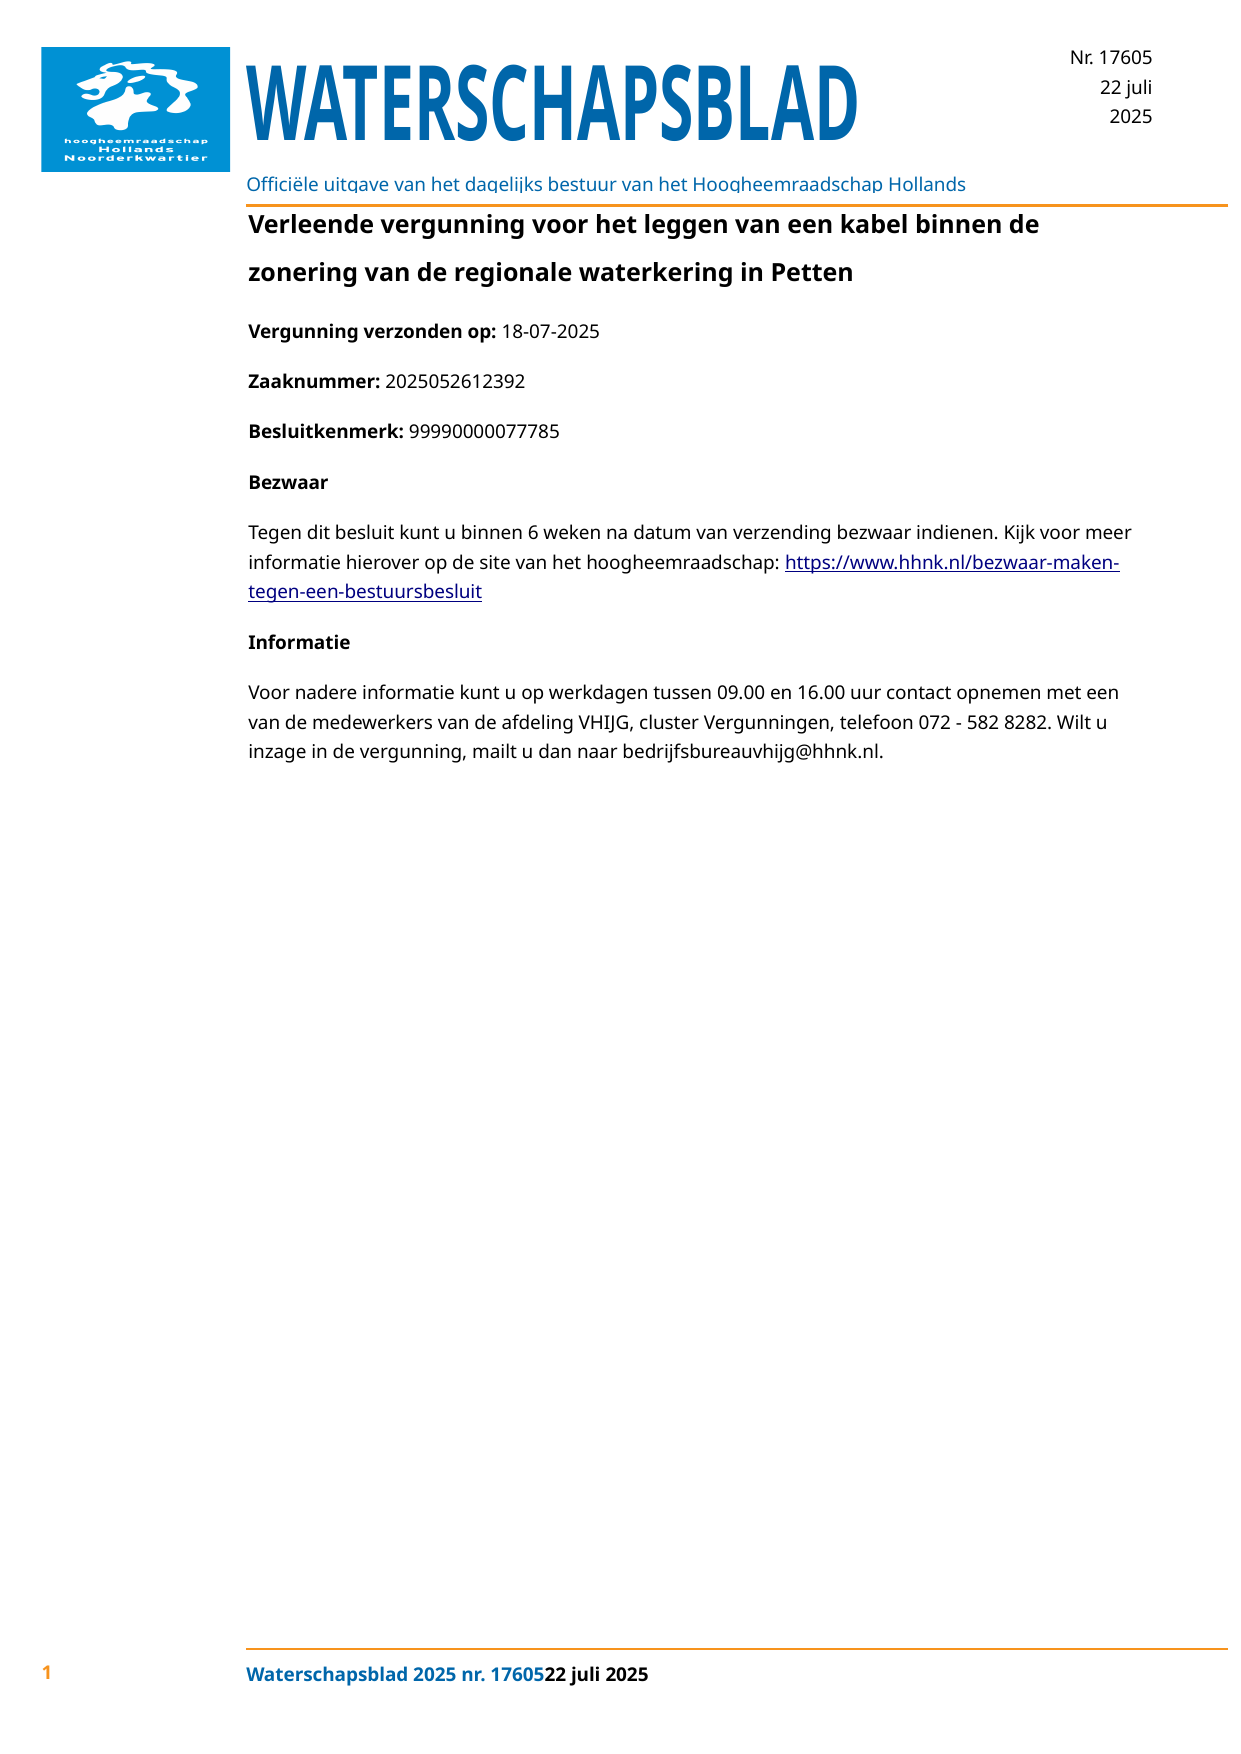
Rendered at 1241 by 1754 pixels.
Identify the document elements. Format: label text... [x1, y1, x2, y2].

text Tegen dit besluit kunt u binnen 6 weken na datum van verzending bezwaar indienen. Kijk voor meer informatie hierover op de site van het hoogheemraadschap: https://www.hhnk.nl/bezwaar-maken-tegen-een-bestuursbesluit [248, 519, 1152, 604]
text Vergunning verzonden op: 18-07-2025 [248, 318, 1152, 344]
text Informatie [248, 629, 1152, 655]
picture [118, 62, 197, 112]
text Voor nadere informatie kunt u op werkdagen tussen 09.00 en 16.00 uur contact opnemen met een van de medewerkers van de afdeling VHIJG, cluster Vergunningen, telefoon 072 - 582 8282. Wilt u inzage in de vergunning, mailt u dan naar bedrijfsbureauvhijg@hhnk.nl. [248, 679, 1152, 764]
picture [78, 64, 122, 99]
picture [129, 76, 144, 82]
text Bezwaar [248, 469, 1152, 495]
picture [88, 87, 157, 130]
text Verleende vergunning voor het leggen van een kabel binnen de zonering van de regionale waterkering in Petten [248, 207, 1152, 288]
text Besluitkenmerk: 99990000077785 [248, 419, 1152, 444]
text Zaaknummer: 2025052612392 [248, 368, 1152, 394]
